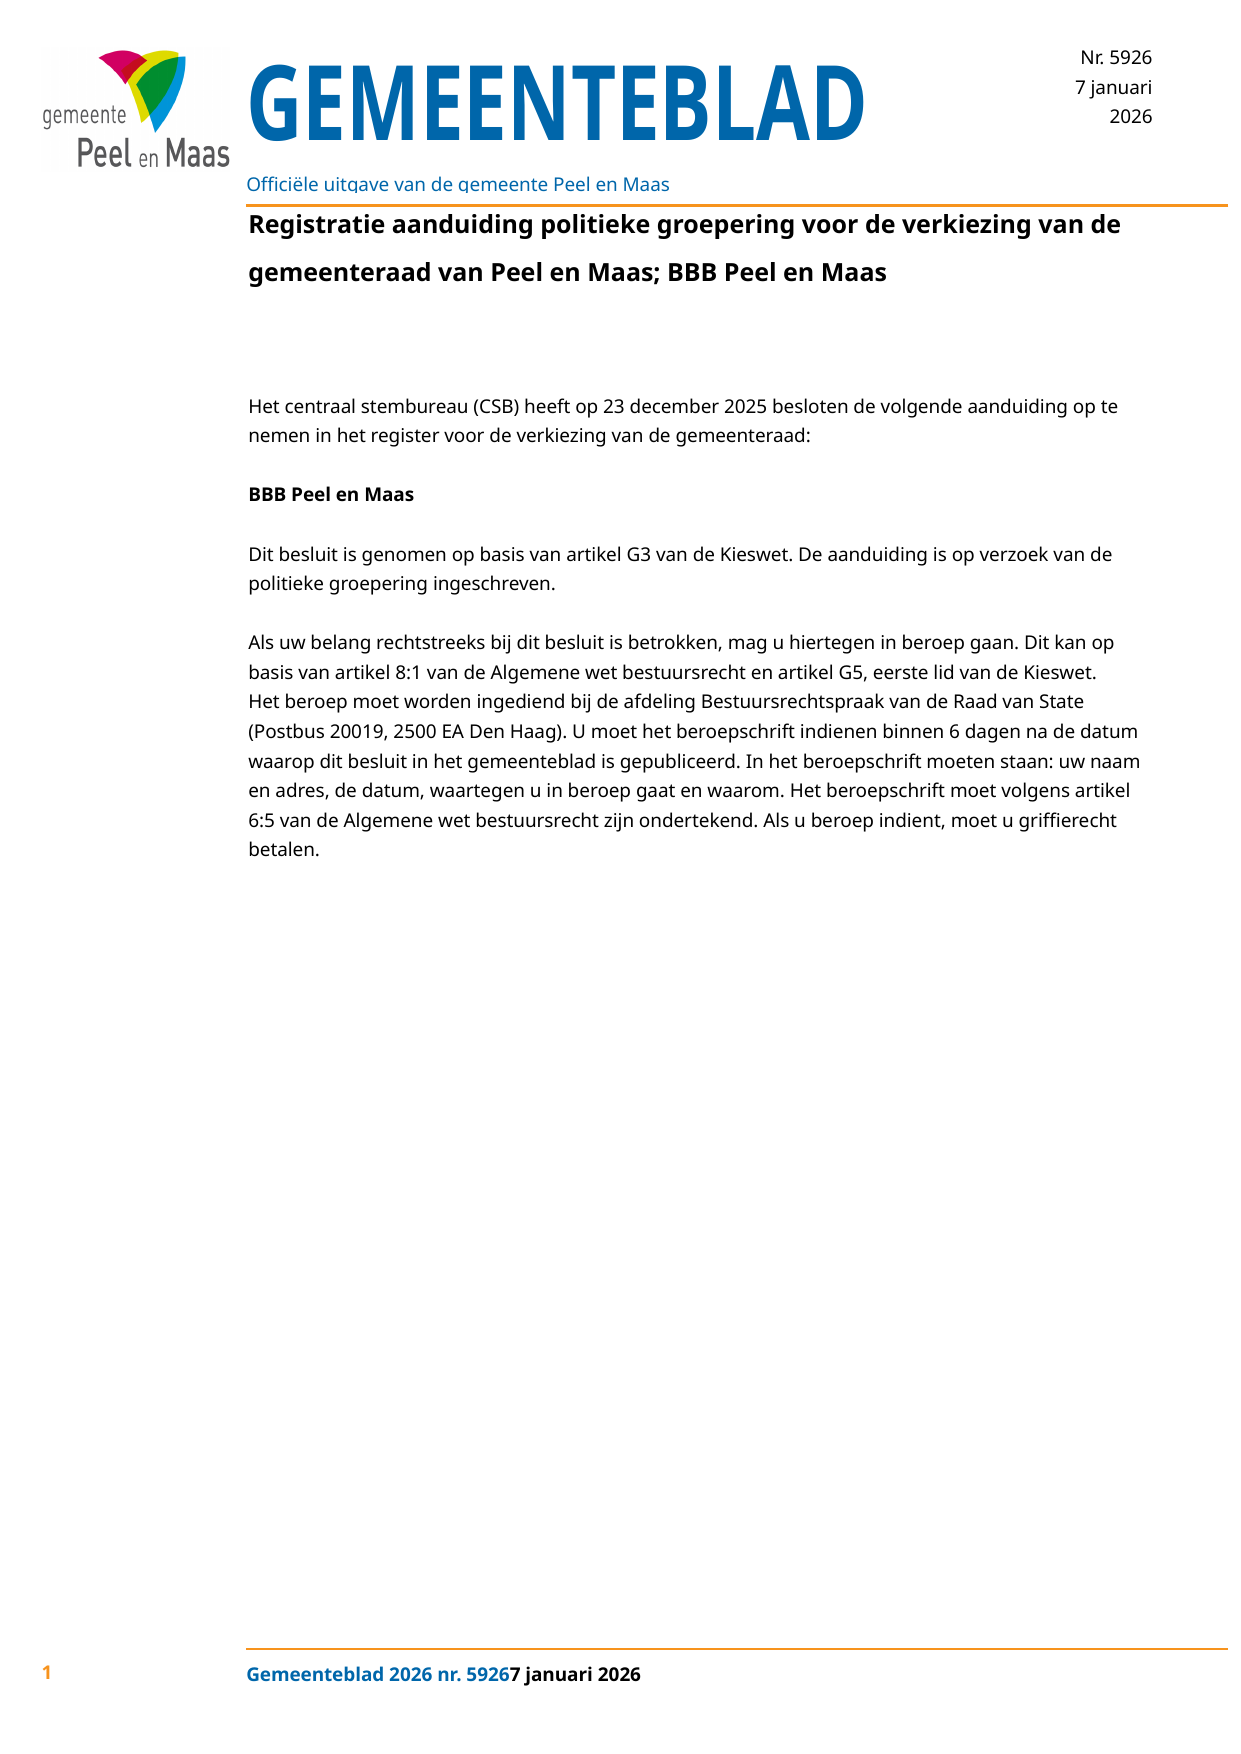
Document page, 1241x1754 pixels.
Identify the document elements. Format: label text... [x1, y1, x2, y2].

text Dit besluit is genomen op basis van artikel G3 van de Kieswet. De aanduiding is op verzoek van de politieke groepering ingeschreven. [248, 541, 1152, 596]
text BBB Peel en Maas [248, 482, 1152, 507]
text Als uw belang rechtstreeks bij dit besluit is betrokken, mag u hiertegen in beroep gaan. Dit kan op basis van artikel 8:1 van de Algemene wet bestuursrecht en artikel G5, eerste lid van de Kieswet. [248, 629, 1152, 685]
text Het beroep moet worden ingediend bij de afdeling Bestuursrechtspraak van de Raad van State (Postbus 20019, 2500 EA Den Haag). U moet het beroepschrift indienen binnen 6 dagen na de datum waarop dit besluit in het gemeenteblad is gepubliceerd. In het beroepschrift moeten staan: uw naam en adres, de datum, waartegen u in beroep gaat en waarom. Het beroepschrift moet volgens artikel 6:5 van de Algemene wet bestuursrecht zijn ondertekend. Als u beroep indient, moet u griffierecht betalen. [248, 689, 1152, 862]
text Het centraal stembureau (CSB) heeft op 23 december 2025 besloten de volgende aanduiding op te nemen in het register voor de verkiezing van de gemeenteraad: [248, 393, 1152, 448]
picture [41, 47, 231, 172]
text Registratie aanduiding politieke groepering voor de verkiezing van de gemeenteraad van Peel en Maas; BBB Peel en Maas [248, 207, 1152, 288]
